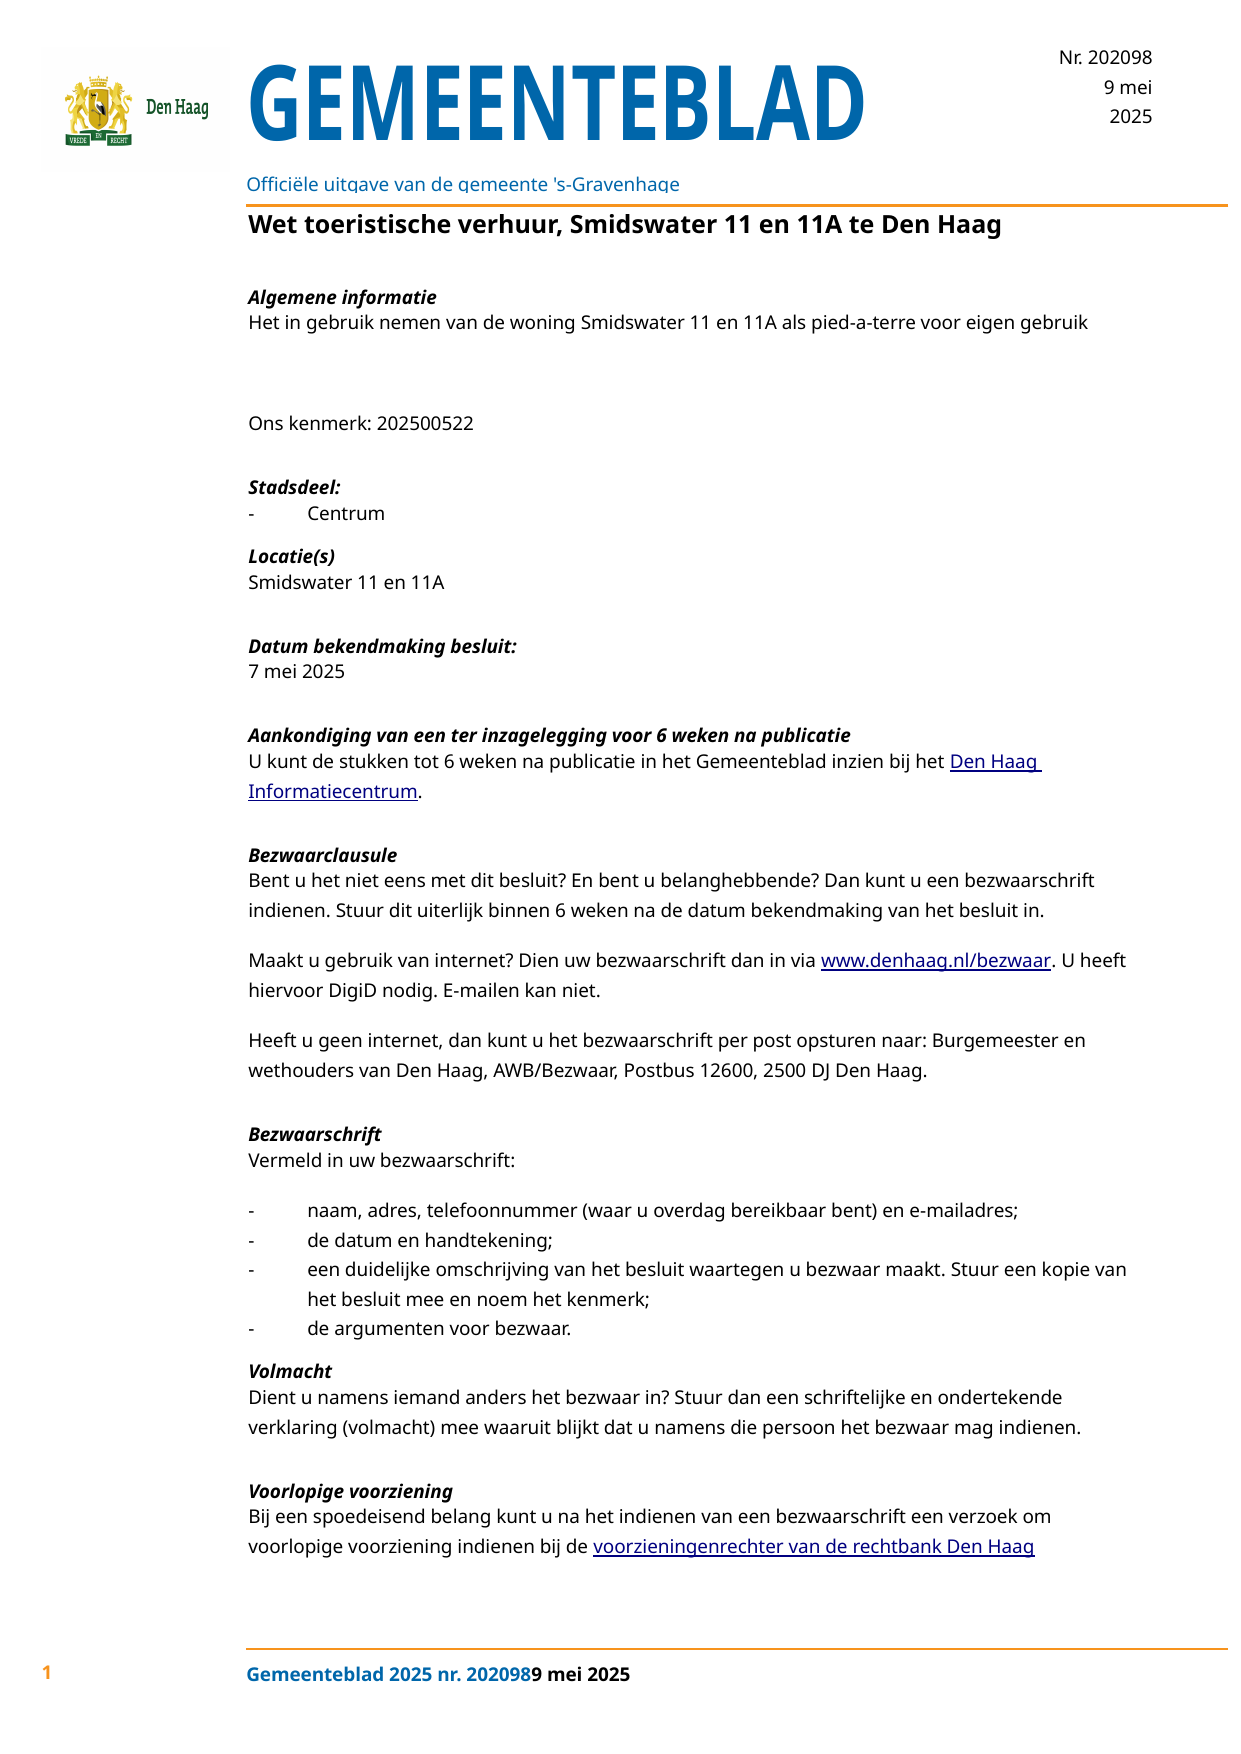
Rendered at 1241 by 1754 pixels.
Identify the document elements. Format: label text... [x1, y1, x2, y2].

text Bij een spoedeisend belang kunt u na het indienen van een bezwaarschrift een verzoek om voorlopige voorziening indienen bij de voorzieningenrechter van de rechtbank Den Haag [248, 1504, 1152, 1559]
list de datum en handtekening; [248, 1227, 1152, 1253]
list naam, adres, telefoonnummer (waar u overdag bereikbaar bent) en e-mailadres; [248, 1197, 1152, 1223]
text U kunt de stukken tot 6 weken na publicatie in het Gemeenteblad inzien bij het Den Haag Informatiecentrum. [248, 748, 1152, 804]
list een duidelijke omschrijving van het besluit waartegen u bezwaar maakt. Stuur een kopie van het besluit mee en noem het kenmerk; [248, 1256, 1152, 1312]
text Algemene informatie [248, 284, 1152, 309]
text Bent u het niet eens met dit besluit? En bent u belanghebbende? Dan kunt u een bezwaarschrift indienen. Stuur dit uiterlijk binnen 6 weken na de datum bekendmaking van het besluit in. [248, 868, 1152, 923]
text Heeft u geen internet, dan kunt u het bezwaarschrift per post opsturen naar: Burgemeester en wethouders van Den Haag, AWB/Bezwaar, Postbus 12600, 2500 DJ Den Haag. [248, 1028, 1152, 1083]
text Maakt u gebruik van internet? Dien uw bezwaarschrift dan in via www.denhaag.nl/bezwaar. U heeft hiervoor DigiD nodig. E-mailen kan niet. [248, 948, 1152, 1003]
text Aankondiging van een ter inzagelegging voor 6 weken na publicatie [248, 723, 1152, 748]
text Vermeld in uw bezwaarschrift: [248, 1147, 1152, 1173]
list Centrum [248, 500, 1152, 526]
text 7 mei 2025 [248, 659, 1152, 684]
text Het in gebruik nemen van de woning Smidswater 11 en 11A als pied-a-terre voor eigen gebruik [248, 309, 1152, 335]
text Stadsdeel: [248, 474, 1152, 500]
text Locatie(s) [248, 543, 1152, 569]
text Bezwaarclausule [248, 842, 1152, 868]
text Smidswater 11 en 11A [248, 569, 1152, 595]
text Wet toeristische verhuur, Smidswater 11 en 11A te Den Haag [248, 207, 1152, 241]
text Dient u namens iemand anders het bezwaar in? Stuur dan een schriftelijke en ondertekende verklaring (volmacht) mee waaruit blijkt dat u namens die persoon het bezwaar mag indienen. [248, 1384, 1152, 1440]
list de argumenten voor bezwaar. [248, 1316, 1152, 1341]
text Datum bekendmaking besluit: [248, 633, 1152, 659]
text Voorlopige voorziening [248, 1478, 1152, 1504]
text Volmacht [248, 1359, 1152, 1384]
text Bezwaarschrift [248, 1121, 1152, 1147]
picture [41, 47, 231, 172]
text Ons kenmerk: 202500522 [248, 410, 1152, 436]
